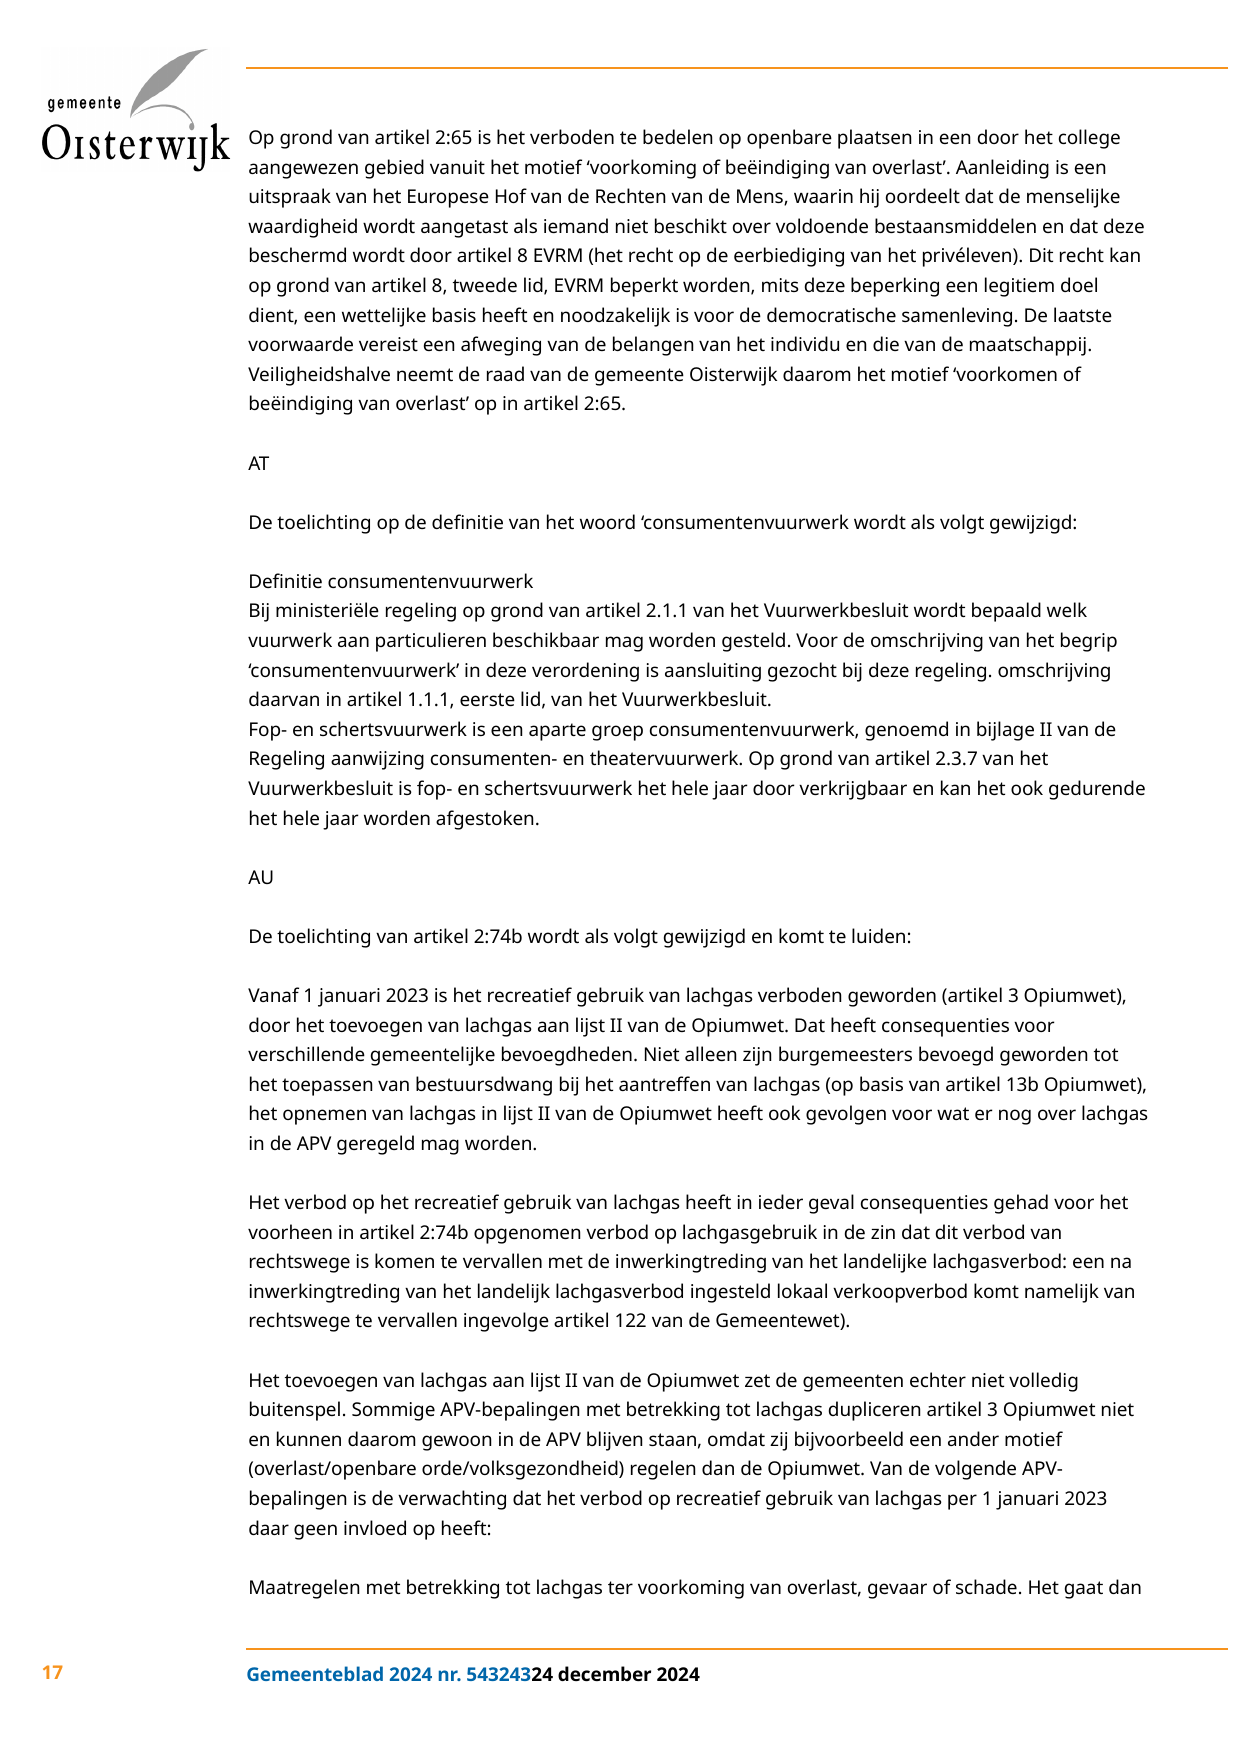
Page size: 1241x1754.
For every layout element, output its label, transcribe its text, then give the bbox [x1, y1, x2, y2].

text Definitie consumentenvuurwerk [248, 568, 1152, 594]
text Vanaf 1 januari 2023 is het recreatief gebruik van lachgas verboden geworden (artikel 3 Opiumwet), door het toevoegen van lachgas aan lijst II van de Opiumwet. Dat heeft consequenties voor verschillende gemeentelijke bevoegdheden. Niet alleen zijn burgemeesters bevoegd geworden tot het toepassen van bestuursdwang bij het aantreffen van lachgas (op basis van artikel 13b Opiumwet), het opnemen van lachgas in lijst II van de Opiumwet heeft ook gevolgen voor wat er nog over lachgas in de APV geregeld mag worden. [248, 982, 1152, 1156]
text AT [248, 450, 1152, 476]
text Bij ministeriële regeling op grond van artikel 2.1.1 van het Vuurwerkbesluit wordt bepaald welk vuurwerk aan particulieren beschikbaar mag worden gesteld. Voor de omschrijving van het begrip ‘consumentenvuurwerk’ in deze verordening is aansluiting gezocht bij deze regeling. omschrijving daarvan in artikel 1.1.1, eerste lid, van het Vuurwerkbesluit. [248, 598, 1152, 712]
text Fop- en schertsvuurwerk is een aparte groep consumentenvuurwerk, genoemd in bijlage II van de Regeling aanwijzing consumenten- en theatervuurwerk. Op grond van artikel 2.3.7 van het Vuurwerkbesluit is fop- en schertsvuurwerk het hele jaar door verkrijgbaar en kan het ook gedurende het hele jaar worden afgestoken. [248, 716, 1152, 831]
text De toelichting van artikel 2:74b wordt als volgt gewijzigd en komt te luiden: [248, 923, 1152, 949]
picture [41, 47, 231, 172]
text De toelichting op de definitie van het woord ‘consumentenvuurwerk wordt als volgt gewijzigd: [248, 509, 1152, 535]
text Op grond van artikel 2:65 is het verboden te bedelen op openbare plaatsen in een door het college aangewezen gebied vanuit het motief ‘voorkoming of beëindiging van overlast’. Aanleiding is een uitspraak van het Europese Hof van de Rechten van de Mens, waarin hij oordeelt dat de menselijke waardigheid wordt aangetast als iemand niet beschikt over voldoende bestaansmiddelen en dat deze beschermd wordt door artikel 8 EVRM (het recht op de eerbiediging van het privéleven). Dit recht kan op grond van artikel 8, tweede lid, EVRM beperkt worden, mits deze beperking een legitiem doel dient, een wettelijke basis heeft en noodzakelijk is voor de democratische samenleving. De laatste voorwaarde vereist een afweging van de belangen van het individu en die van de maatschappij. Veiligheidshalve neemt de raad van de gemeente Oisterwijk daarom het motief ‘voorkomen of beëindiging van overlast’ op in artikel 2:65. [248, 124, 1152, 416]
text Het toevoegen van lachgas aan lijst II van de Opiumwet zet de gemeenten echter niet volledig buitenspel. Sommige APV-bepalingen met betrekking tot lachgas dupliceren artikel 3 Opiumwet niet en kunnen daarom gewoon in de APV blijven staan, omdat zij bijvoorbeeld een ander motief (overlast/openbare orde/volksgezondheid) regelen dan de Opiumwet. Van de volgende APV-bepalingen is de verwachting dat het verbod op recreatief gebruik van lachgas per 1 januari 2023 daar geen invloed op heeft: [248, 1367, 1152, 1541]
text AU [248, 864, 1152, 890]
text Maatregelen met betrekking tot lachgas ter voorkoming van overlast, gevaar of schade. Het gaat dan [248, 1574, 1152, 1600]
text Het verbod op het recreatief gebruik van lachgas heeft in ieder geval consequenties gehad voor het voorheen in artikel 2:74b opgenomen verbod op lachgasgebruik in de zin dat dit verbod van rechtswege is komen te vervallen met de inwerkingtreding van het landelijke lachgasverbod: een na inwerkingtreding van het landelijk lachgasverbod ingesteld lokaal verkoopverbod komt namelijk van rechtswege te vervallen ingevolge artikel 122 van de Gemeentewet). [248, 1189, 1152, 1333]
